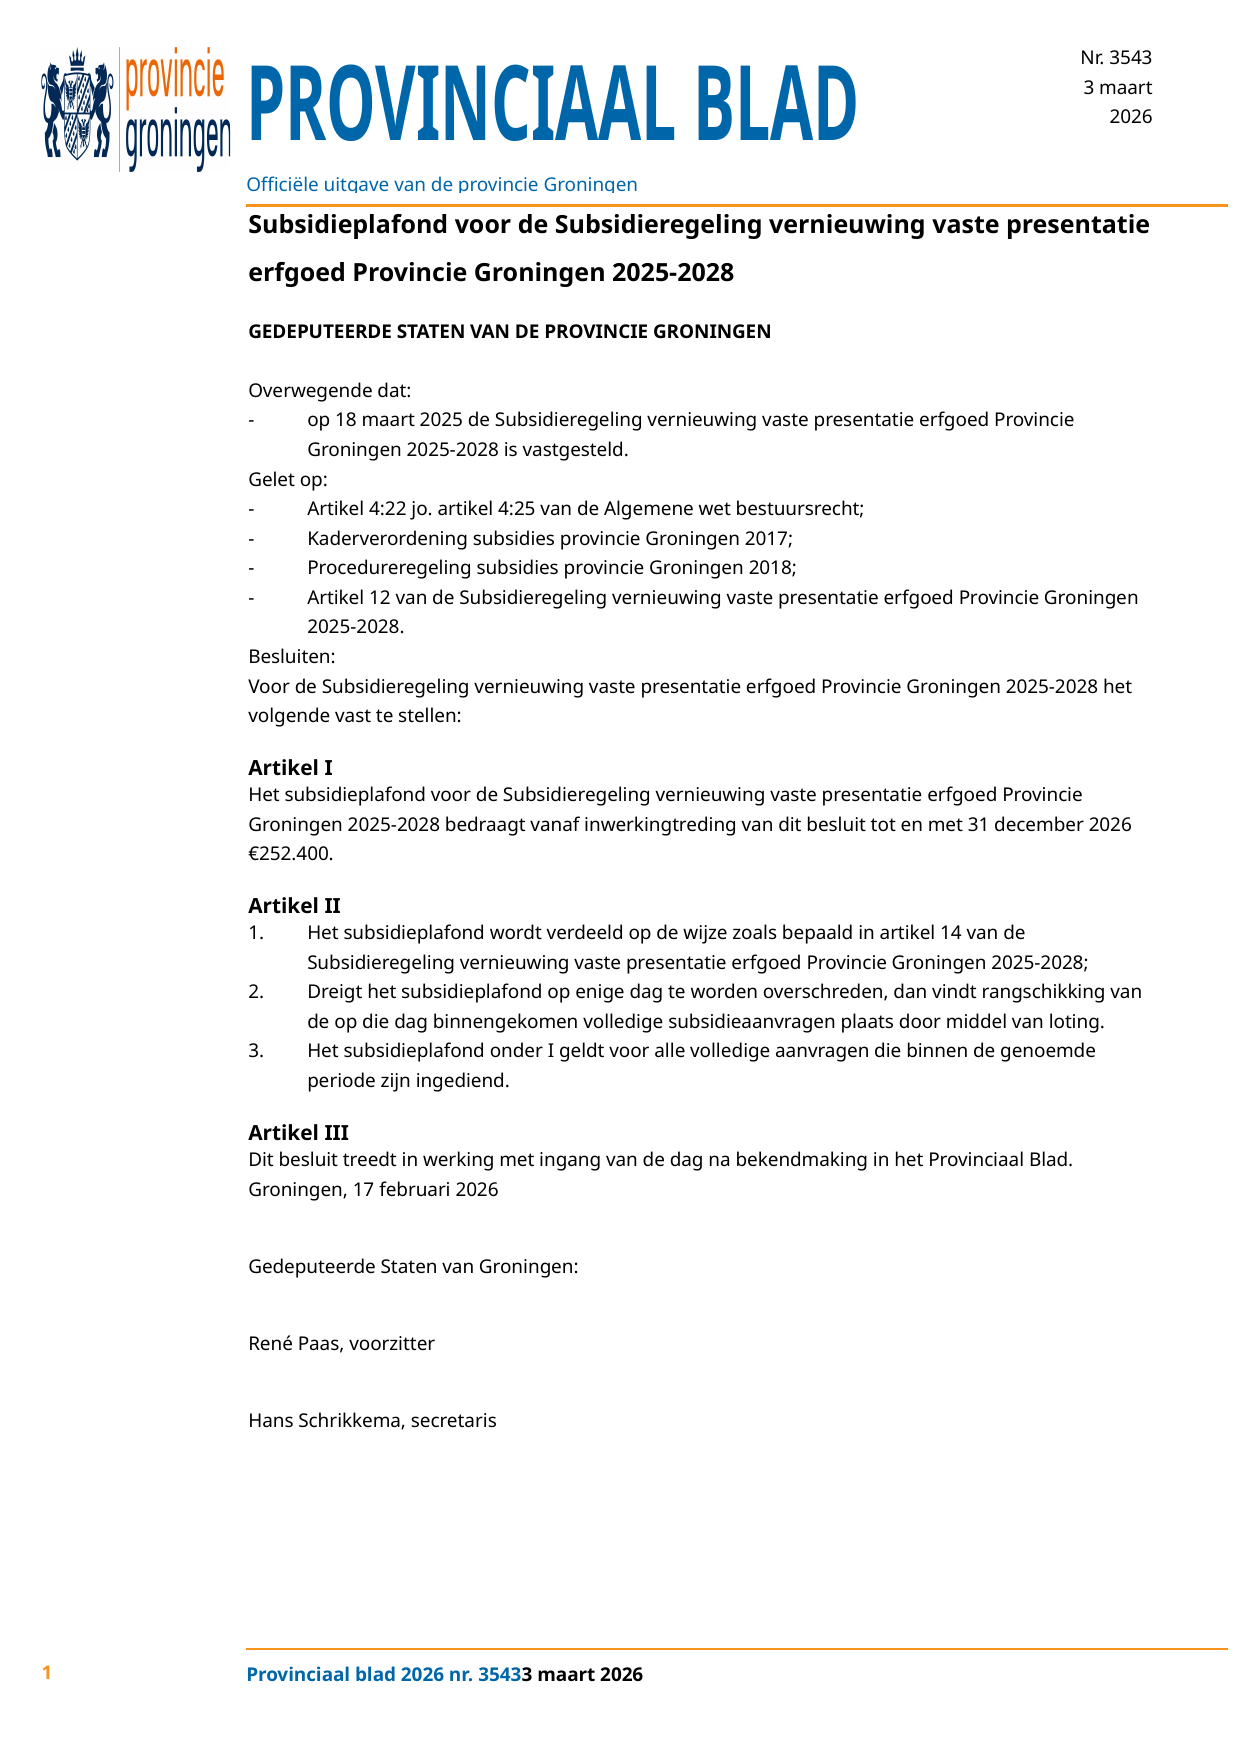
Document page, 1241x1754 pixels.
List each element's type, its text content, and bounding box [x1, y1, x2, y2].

list Kaderverordening subsidies provincie Groningen 2017; [248, 525, 1152, 551]
list Dreigt het subsidieplafond op enige dag te worden overschreden, dan vindt rangschikking van de op die dag binnengekomen volledige subsidieaanvragen plaats door middel van loting. [248, 978, 1152, 1034]
text Groningen, 17 februari 2026 [248, 1176, 1152, 1201]
list Artikel 4:22 jo. artikel 4:25 van de Algemene wet bestuursrecht; [248, 495, 1152, 521]
text Artikel III [248, 1118, 1152, 1146]
text Besluiten: [248, 643, 1152, 669]
text Subsidieplafond voor de Subsidieregeling vernieuwing vaste presentatie erfgoed Provincie Groningen 2025-2028 [248, 207, 1152, 288]
text Hans Schrikkema, secretaris [248, 1407, 1152, 1433]
text Gedeputeerde Staten van Groningen: [248, 1253, 1152, 1279]
text Gelet op: [248, 466, 1152, 492]
text GEDEPUTEERDE STATEN VAN DE PROVINCIE GRONINGEN [248, 318, 1152, 344]
text René Paas, voorzitter [248, 1330, 1152, 1356]
list Artikel 12 van de Subsidieregeling vernieuwing vaste presentatie erfgoed Provincie Groningen 2025-2028. [248, 584, 1152, 639]
list op 18 maart 2025 de Subsidieregeling vernieuwing vaste presentatie erfgoed Provincie Groningen 2025-2028 is vastgesteld. [248, 407, 1152, 462]
text Het subsidieplafond voor de Subsidieregeling vernieuwing vaste presentatie erfgoed Provincie Groningen 2025-2028 bedraagt vanaf inwerkingtreding van dit besluit tot en met 31 december 2026 €252.400. [248, 781, 1152, 866]
text Voor de Subsidieregeling vernieuwing vaste presentatie erfgoed Provincie Groningen 2025-2028 het volgende vast te stellen: [248, 673, 1152, 728]
list Het subsidieplafond wordt verdeeld op de wijze zoals bepaald in artikel 14 van de Subsidieregeling vernieuwing vaste presentatie erfgoed Provincie Groningen 2025-2028; [248, 919, 1152, 975]
text Dit besluit treedt in werking met ingang van de dag na bekendmaking in het Provinciaal Blad. [248, 1146, 1152, 1172]
list Procedureregeling subsidies provincie Groningen 2018; [248, 554, 1152, 580]
text Overwegende dat: [248, 377, 1152, 403]
text Artikel I [248, 753, 1152, 781]
list Het subsidieplafond onder I geldt voor alle volledige aanvragen die binnen de genoemde periode zijn ingediend. [248, 1038, 1152, 1093]
text Artikel II [248, 891, 1152, 919]
picture [41, 47, 231, 172]
